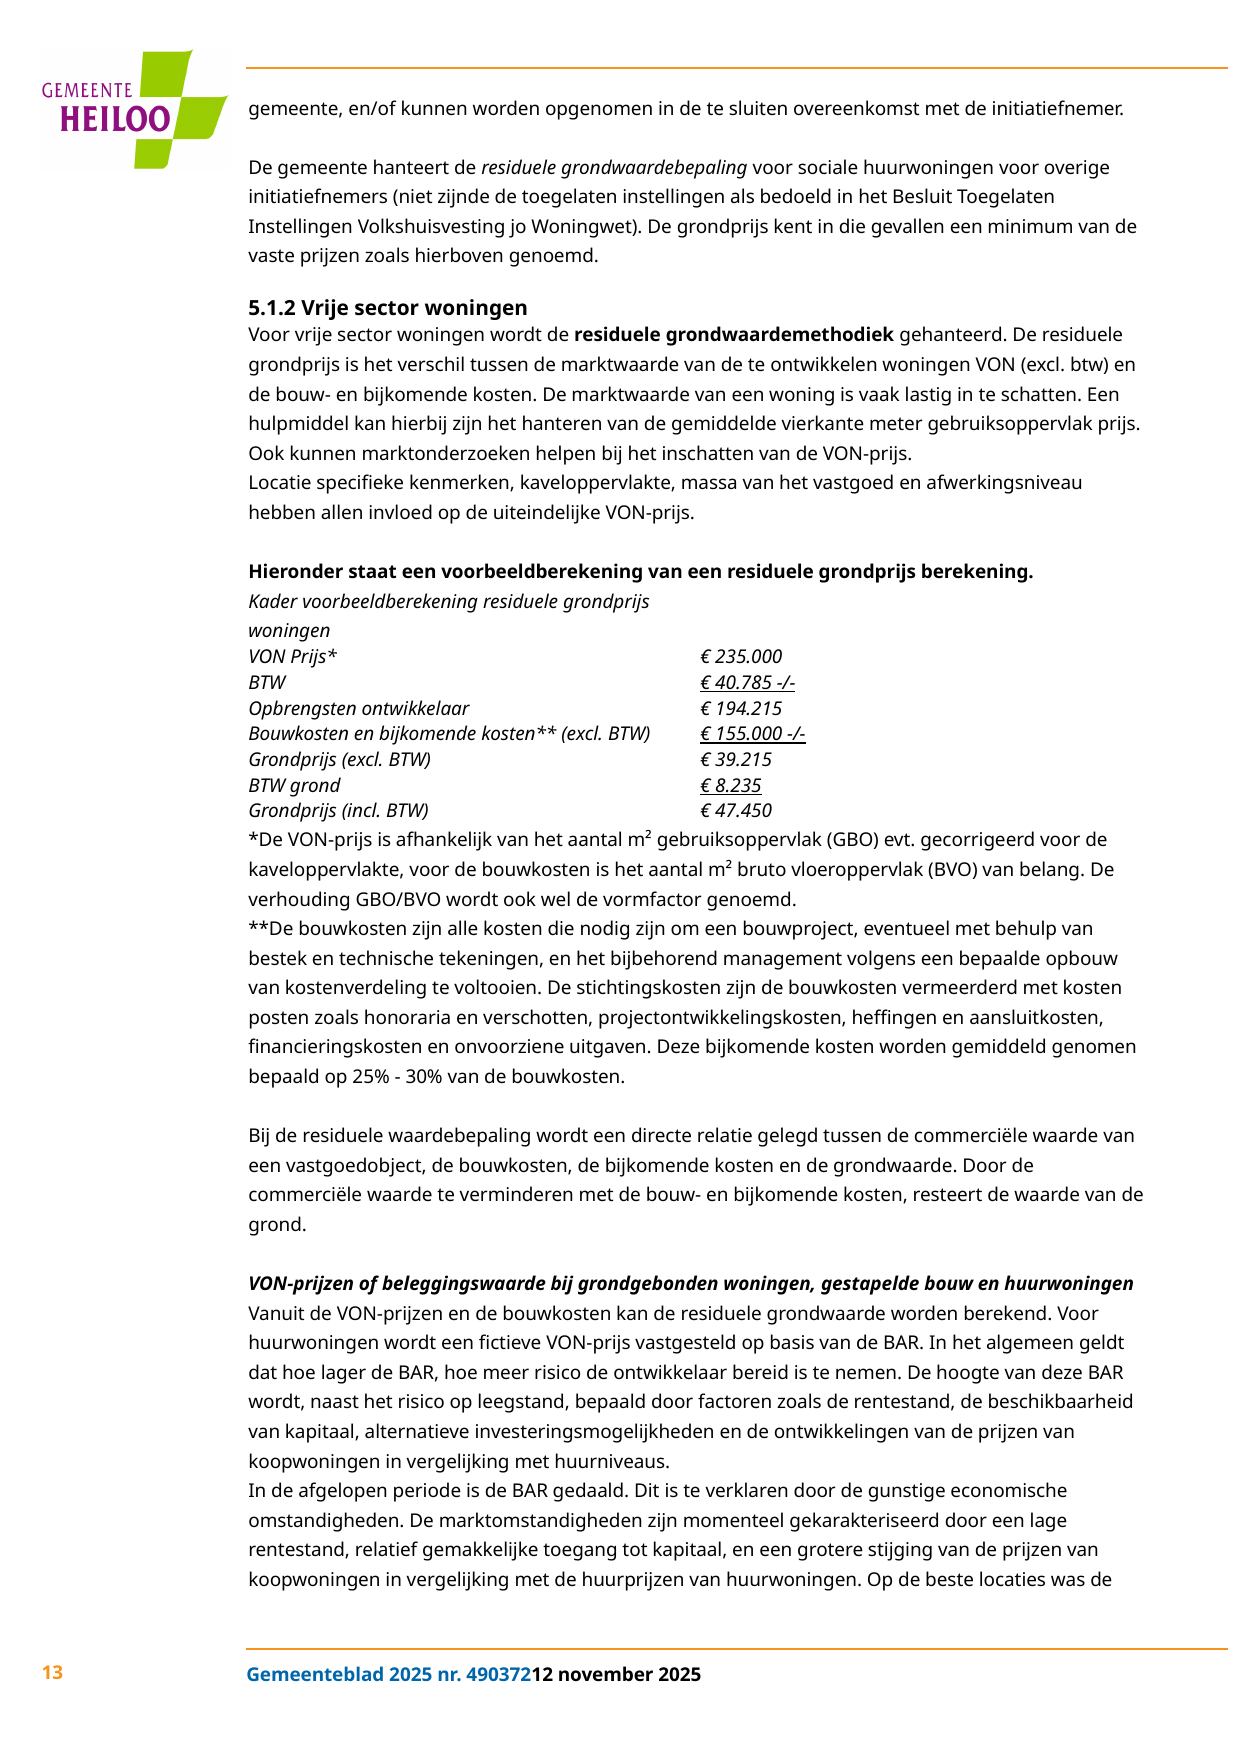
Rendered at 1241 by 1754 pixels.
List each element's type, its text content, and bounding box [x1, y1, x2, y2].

table_cell € 8.235 [700, 772, 1152, 798]
text *De VON-prijs is afhankelijk van het aantal m² gebruiksoppervlak (GBO) evt. gecorrigeerd voor de kaveloppervlakte, voor de bouwkosten is het aantal m² bruto vloeroppervlak (BVO) van belang. De verhouding GBO/BVO wordt ook wel de vormfactor genoemd. [248, 827, 1152, 911]
table_cell € 40.785 -/- [700, 669, 1152, 695]
text VON-prijzen of beleggingswaarde bij grondgebonden woningen, gestapelde bouw en huurwoningen [248, 1270, 1152, 1296]
text Hieronder staat een voorbeeldberekening van een residuele grondprijs berekening. [248, 558, 1152, 584]
table_cell € 39.215 [700, 746, 1152, 772]
table_cell BTW grond [248, 772, 700, 798]
text gemeente, en/of kunnen worden opgenomen in de te sluiten overeenkomst met de initiatiefnemer. [248, 95, 1152, 121]
text Bij de residuele waardebepaling wordt een directe relatie gelegd tussen de commerciële waarde van een vastgoedobject, de bouwkosten, de bijkomende kosten en de grondwaarde. Door de commerciële waarde te verminderen met de bouw- en bijkomende kosten, resteert de waarde van de grond. [248, 1122, 1152, 1237]
text 5.1.2 Vrije sector woningen [248, 293, 1152, 322]
table_cell Grondprijs (excl. BTW) [248, 746, 700, 772]
table_header [700, 588, 1152, 643]
table_cell Opbrengsten ontwikkelaar [248, 695, 700, 720]
table_cell € 47.450 [700, 798, 1152, 823]
table_cell Grondprijs (incl. BTW) [248, 798, 700, 823]
text Locatie specifieke kenmerken, kaveloppervlakte, massa van het vastgoed en afwerkingsniveau hebben allen invloed op de uiteindelijke VON-prijs. [248, 469, 1152, 525]
table_cell € 235.000 [700, 643, 1152, 669]
table_cell BTW [248, 669, 700, 695]
table_cell € 155.000 -/- [700, 720, 1152, 746]
text Voor vrije sector woningen wordt de residuele grondwaardemethodiek gehanteerd. De residuele grondprijs is het verschil tussen de marktwaarde van de te ontwikkelen woningen VON (excl. btw) en de bouw- en bijkomende kosten. De marktwaarde van een woning is vaak lastig in te schatten. Een hulpmiddel kan hierbij zijn het hanteren van de gemiddelde vierkante meter gebruiksoppervlak prijs. Ook kunnen marktonderzoeken helpen bij het inschatten van de VON-prijs. [248, 322, 1152, 466]
picture [41, 47, 231, 172]
table_cell VON Prijs* [248, 643, 700, 669]
text Vanuit de VON-prijzen en de bouwkosten kan de residuele grondwaarde worden berekend. Voor huurwoningen wordt een fictieve VON-prijs vastgesteld op basis van de BAR. In het algemeen geldt dat hoe lager de BAR, hoe meer risico de ontwikkelaar bereid is te nemen. De hoogte van deze BAR wordt, naast het risico op leegstand, bepaald door factoren zoals de rentestand, de beschikbaarheid van kapitaal, alternatieve investeringsmogelijkheden en de ontwikkelingen van de prijzen van koopwoningen in vergelijking met huurniveaus. [248, 1300, 1152, 1473]
table_header Kader voorbeeldberekening residuele grondprijs woningen [248, 588, 700, 643]
text **De bouwkosten zijn alle kosten die nodig zijn om een bouwproject, eventueel met behulp van bestek en technische tekeningen, en het bijbehorend management volgens een bepaalde opbouw van kostenverdeling te voltooien. De stichtingskosten zijn de bouwkosten vermeerderd met kosten posten zoals honoraria en verschotten, projectontwikkelingskosten, heffingen en aansluitkosten, financieringskosten en onvoorziene uitgaven. Deze bijkomende kosten worden gemiddeld genomen bepaald op 25% - 30% van de bouwkosten. [248, 915, 1152, 1089]
table_cell Bouwkosten en bijkomende kosten** (excl. BTW) [248, 720, 700, 746]
table_cell € 194.215 [700, 695, 1152, 720]
text De gemeente hanteert de residuele grondwaardebepaling voor sociale huurwoningen voor overige initiatiefnemers (niet zijnde de toegelaten instellingen als bedoeld in het Besluit Toegelaten Instellingen Volkshuisvesting jo Woningwet). De grondprijs kent in die gevallen een minimum van de vaste prijzen zoals hierboven genoemd. [248, 154, 1152, 268]
text In de afgelopen periode is de BAR gedaald. Dit is te verklaren door de gunstige economische omstandigheden. De marktomstandigheden zijn momenteel gekarakteriseerd door een lage rentestand, relatief gemakkelijke toegang tot kapitaal, en een grotere stijging van de prijzen van koopwoningen in vergelijking met de huurprijzen van huurwoningen. Op de beste locaties was de [248, 1477, 1152, 1592]
